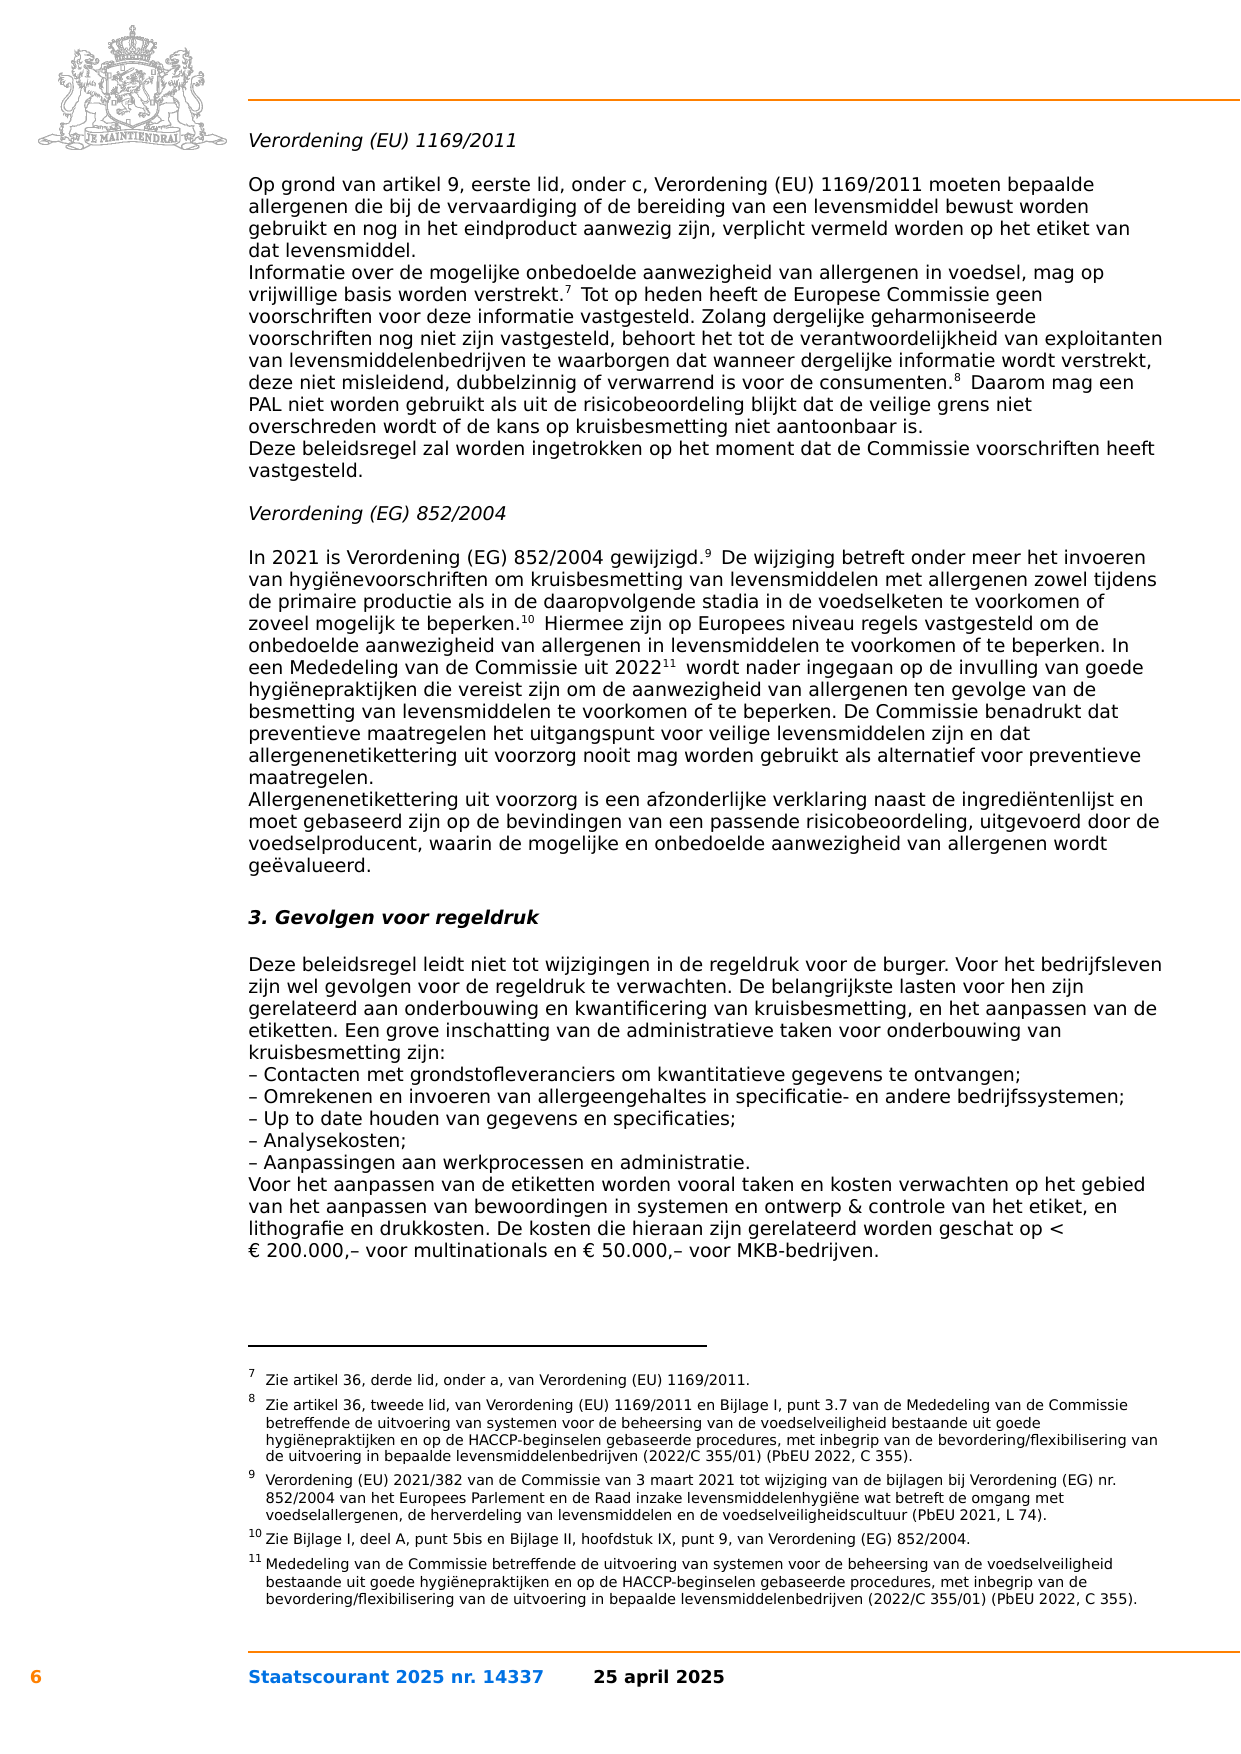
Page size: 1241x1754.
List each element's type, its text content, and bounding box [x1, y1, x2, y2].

text Deze beleidsregel leidt niet tot wijzigingen in de regeldruk voor de burger. Voor het bedrijfsleven zijn wel gevolgen voor de regeldruk te verwachten. De belangrijkste lasten voor hen zijn gerelateerd aan onderbouwing en kwantificering van kruisbesmetting, en het aanpassen van de etiketten. Een grove inschatting van de administratieve taken voor onderbouwing van kruisbesmetting zijn: [248, 954, 1163, 1064]
text In 2021 is Verordening (EG) 852/2004 gewijzigd. De wijziging betreft onder meer het invoeren van hygiënevoorschriften om kruisbesmetting van levensmiddelen met allergenen zowel tijdens de primaire productie als in de daaropvolgende stadia in de voedselketen te voorkomen of zoveel mogelijk te beperken. Hiermee zijn op Europees niveau regels vastgesteld om de onbedoelde aanwezigheid van allergenen in levensmiddelen te voorkomen of te beperken. In een Mededeling van de Commissie uit 2022 wordt nader ingegaan op de invulling van goede hygiënepraktijken die vereist zijn om de aanwezigheid van allergenen ten gevolge van de besmetting van levensmiddelen te voorkomen of te beperken. De Commissie benadrukt dat preventieve maatregelen het uitgangspunt voor veilige levensmiddelen zijn en dat allergenenetikettering uit voorzorg nooit mag worden gebruikt als alternatief voor preventieve maatregelen. [248, 547, 1163, 789]
text – Omrekenen en invoeren van allergeengehaltes in specificatie- en andere bedrijfssystemen; [248, 1086, 1163, 1108]
text Informatie over de mogelijke onbedoelde aanwezigheid van allergenen in voedsel, mag op vrijwillige basis worden verstrekt. Tot op heden heeft de Europese Commissie geen voorschriften voor deze informatie vastgesteld. Zolang dergelijke geharmoniseerde voorschriften nog niet zijn vastgesteld, behoort het tot de verantwoordelijkheid van exploitanten van levensmiddelenbedrijven te waarborgen dat wanneer dergelijke informatie wordt verstrekt, deze niet misleidend, dubbelzinnig of verwarrend is voor de consumenten. Daarom mag een PAL niet worden gebruikt als uit de risicobeoordeling blijkt dat de veilige grens niet overschreden wordt of de kans op kruisbesmetting niet aantoonbaar is. [248, 262, 1163, 437]
text Verordening (EU) 2021/382 van de Commissie van 3 maart 2021 tot wijziging van de bijlagen bij Verordening (EG) nr. 852/2004 van het Europees Parlement en de Raad inzake levensmiddelenhygiëne wat betreft de omgang met voedselallergenen, de herverdeling van levensmiddelen en de voedselveiligheidscultuur (PbEU 2021, L 74). [248, 1468, 1163, 1524]
text – Up to date houden van gegevens en specificaties; [248, 1108, 1163, 1130]
subtitle Verordening (EG) 852/2004 [248, 503, 1163, 525]
text Allergenenetikettering uit voorzorg is een afzonderlijke verklaring naast de ingrediëntenlijst en moet gebaseerd zijn op de bevindingen van een passende risicobeoordeling, uitgevoerd door de voedselproducent, waarin de mogelijke en onbedoelde aanwezigheid van allergenen wordt geëvalueerd. [248, 789, 1163, 877]
text Zie artikel 36, derde lid, onder a, van Verordening (EU) 1169/2011. [248, 1368, 1163, 1390]
text Op grond van artikel 9, eerste lid, onder c, Verordening (EU) 1169/2011 moeten bepaalde allergenen die bij de vervaardiging of de bereiding van een levensmiddel bewust worden gebruikt en nog in het eindproduct aanwezig zijn, verplicht vermeld worden op het etiket van dat levensmiddel. [248, 174, 1163, 262]
subtitle Verordening (EU) 1169/2011 [248, 130, 1163, 152]
subtitle 3. Gevolgen voor regeldruk [248, 907, 1163, 929]
text – Contacten met grondstofleveranciers om kwantitatieve gegevens te ontvangen; [248, 1064, 1163, 1086]
text Voor het aanpassen van de etiketten worden vooral taken en kosten verwachten op het gebied van het aanpassen van bewoordingen in systemen en ontwerp & controle van het etiket, en lithografie en drukkosten. De kosten die hieraan zijn gerelateerd worden geschat op < € 200.000,– voor multinationals en € 50.000,– voor MKB-bedrijven. [248, 1174, 1163, 1262]
text – Analysekosten; [248, 1130, 1163, 1152]
text – Aanpassingen aan werkprocessen en administratie. [248, 1152, 1163, 1174]
text Mededeling van de Commissie betreffende de uitvoering van systemen voor de beheersing van de voedselveiligheid bestaande uit goede hygiënepraktijken en op de HACCP-beginselen gebaseerde procedures, met inbegrip van de bevordering/flexibilisering van de uitvoering in bepaalde levensmiddelenbedrijven (2022/C 355/01) (PbEU 2022, C 355). [248, 1552, 1163, 1608]
picture [38, 25, 227, 150]
text Zie Bijlage I, deel A, punt 5bis en Bijlage II, hoofdstuk IX, punt 9, van Verordening (EG) 852/2004. [248, 1527, 1163, 1549]
text Zie artikel 36, tweede lid, van Verordening (EU) 1169/2011 en Bijlage I, punt 3.7 van de Mededeling van de Commissie betreffende de uitvoering van systemen voor de beheersing van de voedselveiligheid bestaande uit goede hygiënepraktijken en op de HACCP-beginselen gebaseerde procedures, met inbegrip van de bevordering/flexibilisering van de uitvoering in bepaalde levensmiddelenbedrijven (2022/C 355/01) (PbEU 2022, C 355). [248, 1393, 1163, 1465]
text Deze beleidsregel zal worden ingetrokken op het moment dat de Commissie voorschriften heeft vastgesteld. [248, 437, 1163, 481]
